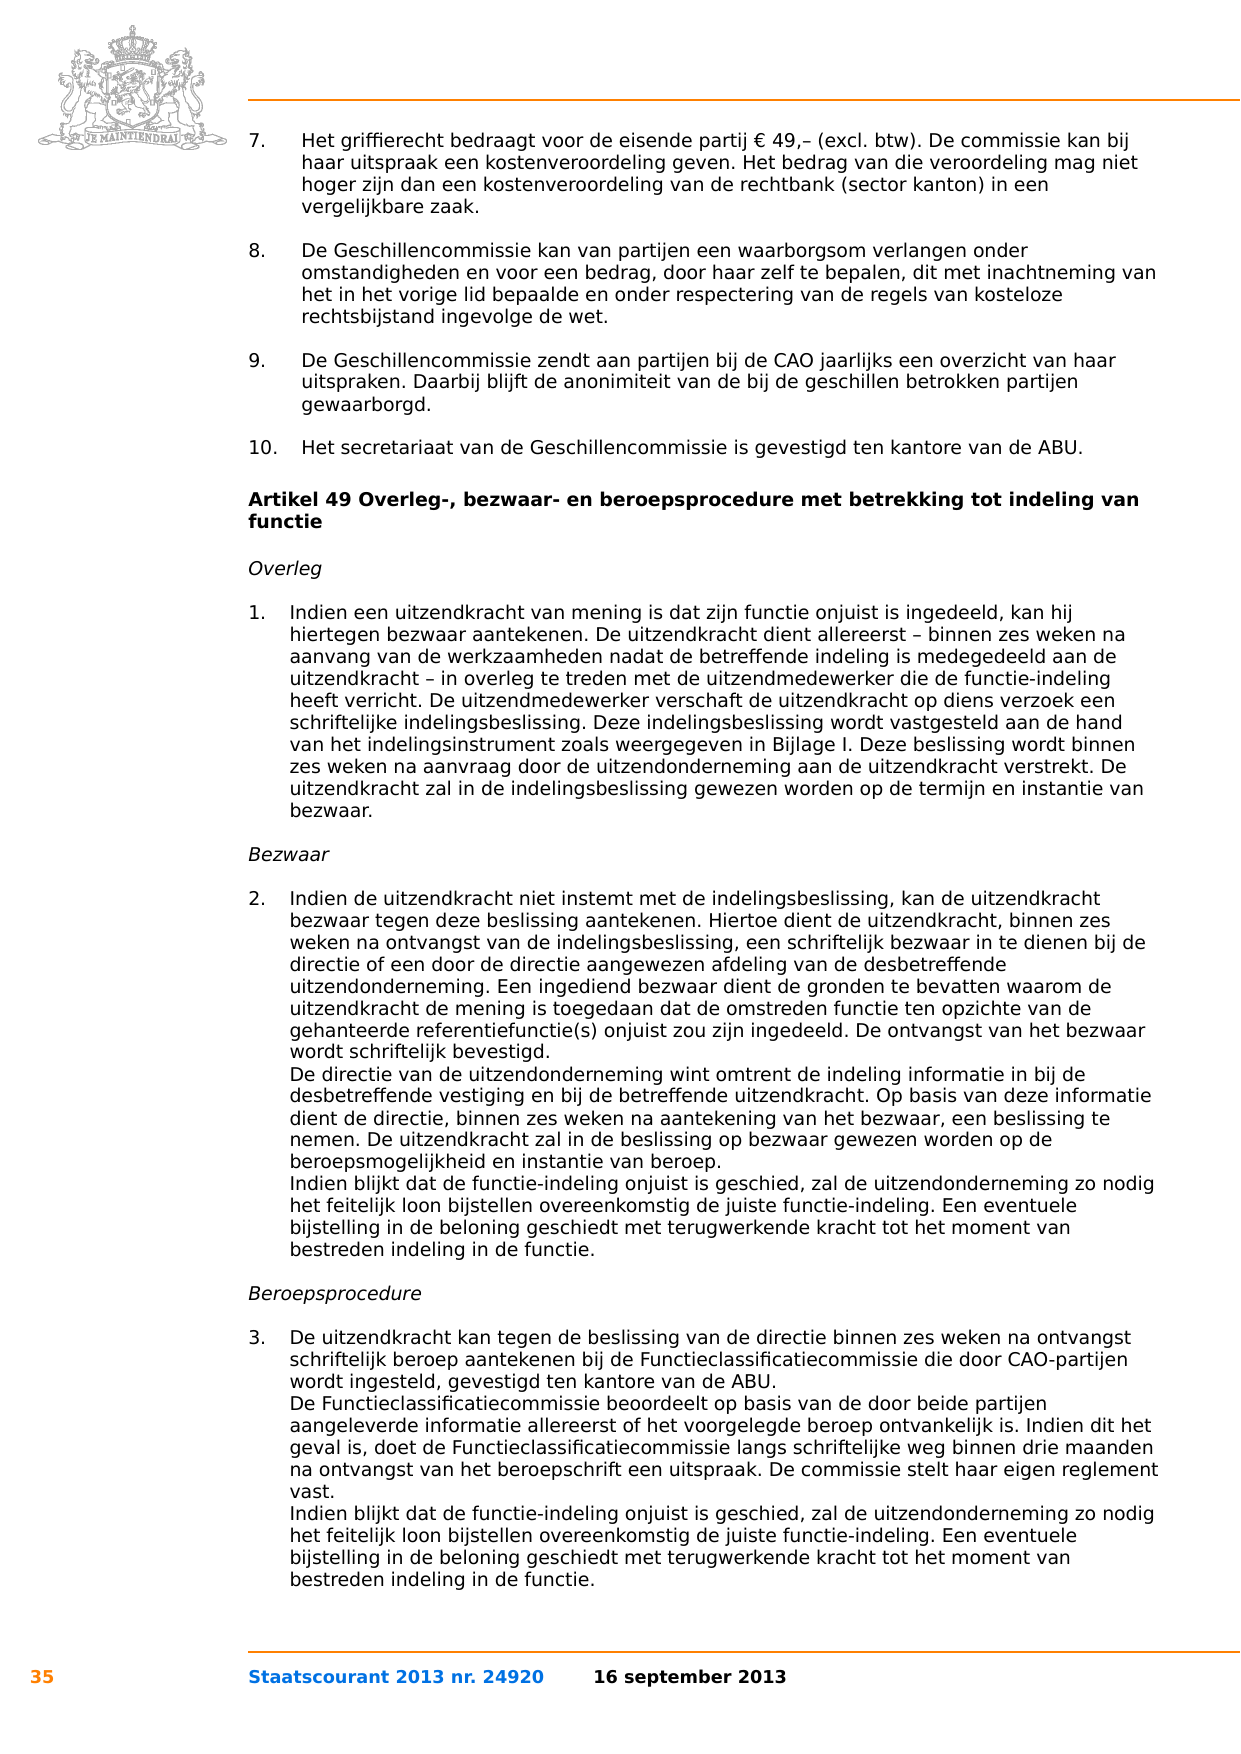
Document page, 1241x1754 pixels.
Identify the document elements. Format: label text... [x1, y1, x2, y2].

picture [38, 25, 227, 150]
text Indien blijkt dat de functie-indeling onjuist is geschied, zal de uitzendonderneming zo nodig het feitelijk loon bijstellen overeenkomstig de juiste functie-indeling. Een eventuele bijstelling in de beloning geschiedt met terugwerkende kracht tot het moment van bestreden indeling in de functie. [289, 1503, 1163, 1591]
text 7. Het griffierecht bedraagt voor de eisende partij € 49,– (excl. btw). De commissie kan bij haar uitspraak een kostenveroordeling geven. Het bedrag van die veroordeling mag niet hoger zijn dan een kostenveroordeling van de rechtbank (sector kanton) in een vergelijkbare zaak. [248, 130, 1163, 218]
subtitle Bezwaar [248, 844, 1163, 866]
subtitle Overleg [248, 558, 1163, 580]
text 9. De Geschillencommissie zendt aan partijen bij de CAO jaarlijks een overzicht van haar uitspraken. Daarbij blijft de anonimiteit van de bij de geschillen betrokken partijen gewaarborgd. [248, 349, 1163, 415]
text 8. De Geschillencommissie kan van partijen een waarborgsom verlangen onder omstandigheden en voor een bedrag, door haar zelf te bepalen, dit met inachtneming van het in het vorige lid bepaalde en onder respectering van de regels van kosteloze rechtsbijstand ingevolge de wet. [248, 240, 1163, 328]
text Indien blijkt dat de functie-indeling onjuist is geschied, zal de uitzendonderneming zo nodig het feitelijk loon bijstellen overeenkomstig de juiste functie-indeling. Een eventuele bijstelling in de beloning geschiedt met terugwerkende kracht tot het moment van bestreden indeling in de functie. [289, 1173, 1163, 1261]
text 2. Indien de uitzendkracht niet instemt met de indelingsbeslissing, kan de uitzendkracht bezwaar tegen deze beslissing aantekenen. Hiertoe dient de uitzendkracht, binnen zes weken na ontvangst van de indelingsbeslissing, een schriftelijk bezwaar in te dienen bij de directie of een door de directie aangewezen afdeling van de desbetreffende uitzendonderneming. Een ingediend bezwaar dient de gronden te bevatten waarom de uitzendkracht de mening is toegedaan dat de omstreden functie ten opzichte van de gehanteerde referentiefunctie(s) onjuist zou zijn ingedeeld. De ontvangst van het bezwaar wordt schriftelijk bevestigd. [248, 888, 1163, 1063]
text 3. De uitzendkracht kan tegen de beslissing van de directie binnen zes weken na ontvangst schriftelijk beroep aantekenen bij de Functieclassificatiecommissie die door CAO-partijen wordt ingesteld, gevestigd ten kantore van de ABU. [248, 1327, 1163, 1393]
text 10. Het secretariaat van de Geschillencommissie is gevestigd ten kantore van de ABU. [248, 437, 1163, 459]
text De directie van de uitzendonderneming wint omtrent de indeling informatie in bij de desbetreffende vestiging en bij de betreffende uitzendkracht. Op basis van deze informatie dient de directie, binnen zes weken na aantekening van het bezwaar, een beslissing te nemen. De uitzendkracht zal in de beslissing op bezwaar gewezen worden op de beroepsmogelijkheid en instantie van beroep. [289, 1063, 1163, 1173]
subtitle Beroepsprocedure [248, 1283, 1163, 1305]
text 1. Indien een uitzendkracht van mening is dat zijn functie onjuist is ingedeeld, kan hij hiertegen bezwaar aantekenen. De uitzendkracht dient allereerst – binnen zes weken na aanvang van de werkzaamheden nadat de betreffende indeling is medegedeeld aan de uitzendkracht – in overleg te treden met de uitzendmedewerker die de functie-indeling heeft verricht. De uitzendmedewerker verschaft de uitzendkracht op diens verzoek een schriftelijke indelingsbeslissing. Deze indelingsbeslissing wordt vastgesteld aan de hand van het indelingsinstrument zoals weergegeven in Bijlage I. Deze beslissing wordt binnen zes weken na aanvraag door de uitzendonderneming aan de uitzendkracht verstrekt. De uitzendkracht zal in de indelingsbeslissing gewezen worden op de termijn en instantie van bezwaar. [248, 602, 1163, 822]
subtitle Artikel 49 Overleg-, bezwaar- en beroepsprocedure met betrekking tot indeling van functie [248, 489, 1163, 533]
text De Functieclassificatiecommissie beoordeelt op basis van de door beide partijen aangeleverde informatie allereerst of het voorgelegde beroep ontvankelijk is. Indien dit het geval is, doet de Functieclassificatiecommissie langs schriftelijke weg binnen drie maanden na ontvangst van het beroepschrift een uitspraak. De commissie stelt haar eigen reglement vast. [289, 1393, 1163, 1503]
